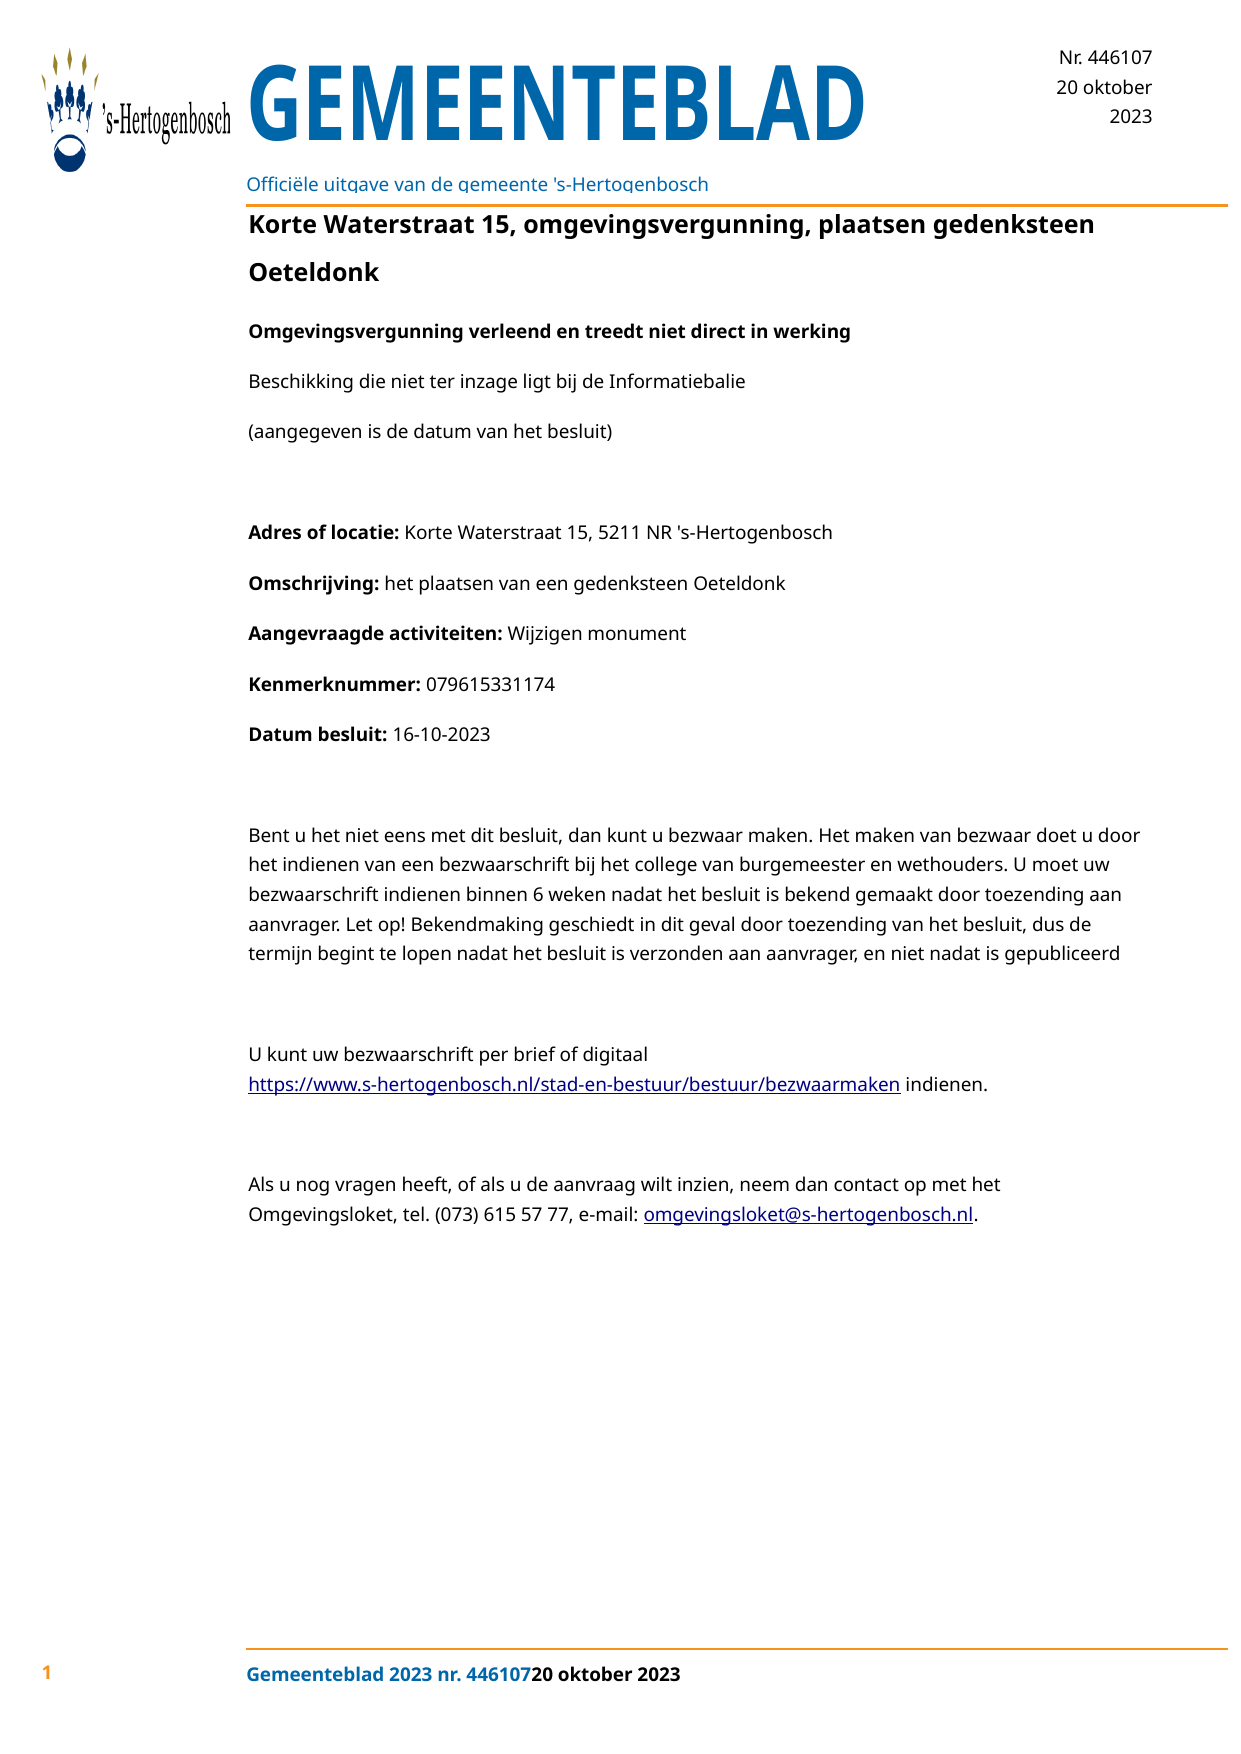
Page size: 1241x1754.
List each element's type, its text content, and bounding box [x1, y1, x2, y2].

text (aangegeven is de datum van het besluit) [248, 419, 1152, 444]
text Bent u het niet eens met dit besluit, dan kunt u bezwaar maken. Het maken van bezwaar doet u door het indienen van een bezwaarschrift bij het college van burgemeester en wethouders. U moet uw bezwaarschrift indienen binnen 6 weken nadat het besluit is bekend gemaakt door toezending aan aanvrager. Let op! Bekendmaking geschiedt in dit geval door toezending van het besluit, dus de termijn begint te lopen nadat het besluit is verzonden aan aanvrager, en niet nadat is gepubliceerd [248, 822, 1152, 966]
text Beschikking die niet ter inzage ligt bij de Informatiebalie [248, 368, 1152, 394]
text Korte Waterstraat 15, omgevingsvergunning, plaatsen gedenksteen Oeteldonk [248, 207, 1152, 288]
text Aangevraagde activiteiten: Wijzigen monument [248, 620, 1152, 646]
text Kenmerknummer: 079615331174 [248, 671, 1152, 697]
text Als u nog vragen heeft, of als u de aanvraag wilt inzien, neem dan contact op met het Omgevingsloket, tel. (073) 615 57 77, e-mail: omgevingsloket@s-hertogenbosch.nl. [248, 1172, 1152, 1227]
picture [41, 47, 231, 172]
text Datum besluit: 16-10-2023 [248, 721, 1152, 747]
text U kunt uw bezwaarschrift per brief of digitaal https://www.s-hertogenbosch.nl/stad-en-bestuur/bestuur/bezwaarmaken indienen. [248, 1041, 1152, 1097]
text Adres of locatie: Korte Waterstraat 15, 5211 NR 's-Hertogenbosch [248, 519, 1152, 545]
text Omschrijving: het plaatsen van een gedenksteen Oeteldonk [248, 570, 1152, 596]
text Omgevingsvergunning verleend en treedt niet direct in werking [248, 318, 1152, 344]
